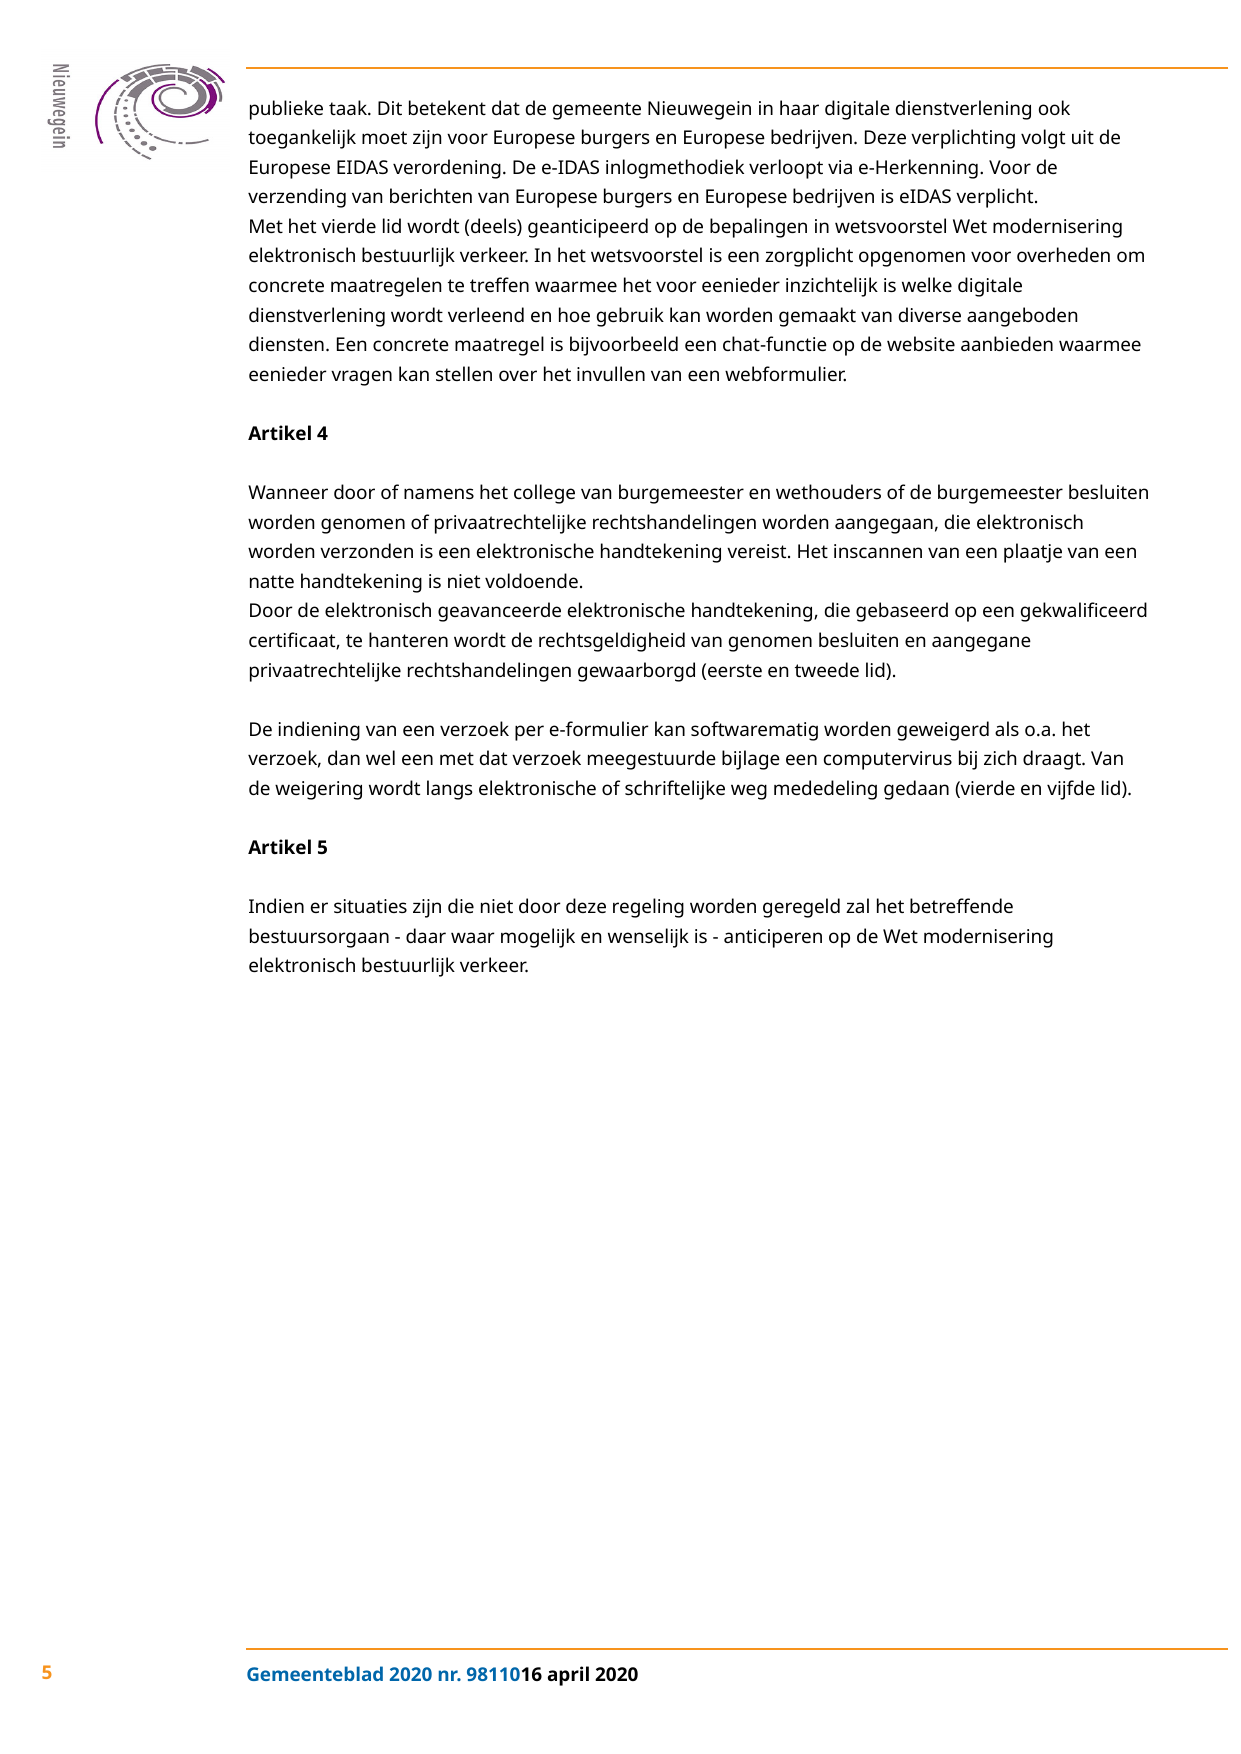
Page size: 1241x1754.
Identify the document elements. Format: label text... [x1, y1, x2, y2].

text Met het vierde lid wordt (deels) geanticipeerd op de bepalingen in wetsvoorstel Wet modernisering elektronisch bestuurlijk verkeer. In het wetsvoorstel is een zorgplicht opgenomen voor overheden om concrete maatregelen te treffen waarmee het voor eenieder inzichtelijk is welke digitale dienstverlening wordt verleend en hoe gebruik kan worden gemaakt van diverse aangeboden diensten. Een concrete maatregel is bijvoorbeeld een chat-functie op de website aanbieden waarmee eenieder vragen kan stellen over het invullen van een webformulier. [248, 213, 1152, 387]
text publieke taak. Dit betekent dat de gemeente Nieuwegein in haar digitale dienstverlening ook toegankelijk moet zijn voor Europese burgers en Europese bedrijven. Deze verplichting volgt uit de Europese EIDAS verordening. De e-IDAS inlogmethodiek verloopt via e-Herkenning. Voor de verzending van berichten van Europese burgers en Europese bedrijven is eIDAS verplicht. [248, 95, 1152, 209]
text Indien er situaties zijn die niet door deze regeling worden geregeld zal het betreffende bestuursorgaan - daar waar mogelijk en wenselijk is - anticiperen op de Wet modernisering elektronisch bestuurlijk verkeer. [248, 893, 1152, 978]
text De indiening van een verzoek per e-formulier kan softwarematig worden geweigerd als o.a. het verzoek, dan wel een met dat verzoek meegestuurde bijlage een computervirus bij zich draagt. Van de weigering wordt langs elektronische of schriftelijke weg mededeling gedaan (vierde en vijfde lid). [248, 716, 1152, 801]
text Artikel 5 [248, 834, 1152, 860]
text Wanneer door of namens het college van burgemeester en wethouders of de burgemeester besluiten worden genomen of privaatrechtelijke rechtshandelingen worden aangegaan, die elektronisch worden verzonden is een elektronische handtekening vereist. Het inscannen van een plaatje van een natte handtekening is niet voldoende. [248, 479, 1152, 594]
text Artikel 4 [248, 420, 1152, 446]
picture [41, 47, 231, 172]
text Door de elektronisch geavanceerde elektronische handtekening, die gebaseerd op een gekwalificeerd certificaat, te hanteren wordt de rechtsgeldigheid van genomen besluiten en aangegane privaatrechtelijke rechtshandelingen gewaarborgd (eerste en tweede lid). [248, 598, 1152, 683]
